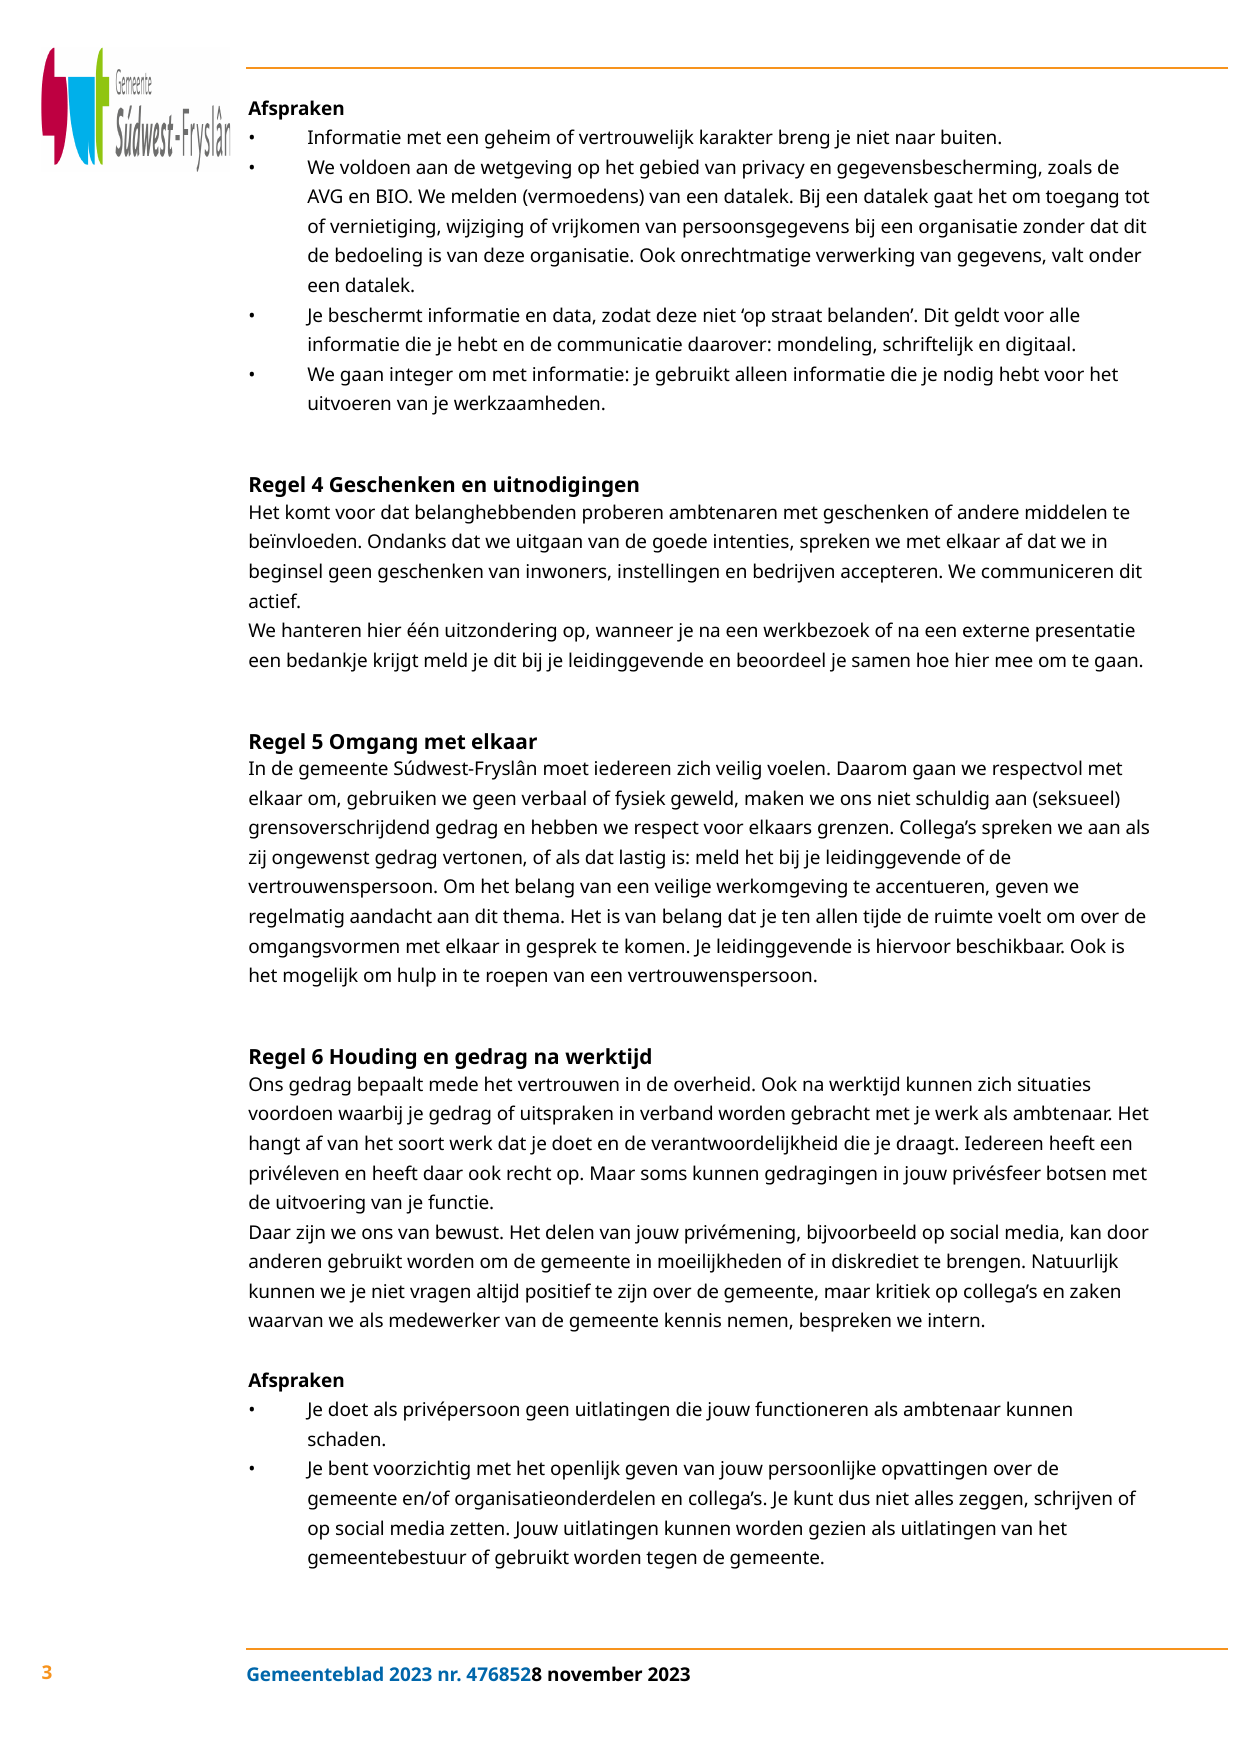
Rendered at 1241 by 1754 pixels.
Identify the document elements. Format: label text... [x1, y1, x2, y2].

list We voldoen aan de wetgeving op het gebied van privacy en gegevensbescherming, zoals de AVG en BIO. We melden (vermoedens) van een datalek. Bij een datalek gaat het om toegang tot of vernietiging, wijziging of vrijkomen van persoonsgegevens bij een organisatie zonder dat dit de bedoeling is van deze organisatie. Ook onrechtmatige verwerking van gegevens, valt onder een datalek. [248, 154, 1152, 298]
text Regel 4 Geschenken en uitnodigingen [248, 471, 1152, 499]
text We hanteren hier één uitzondering op, wanneer je na een werkbezoek of na een externe presentatie een bedankje krijgt meld je dit bij je leidinggevende en beoordeel je samen hoe hier mee om te gaan. [248, 617, 1152, 673]
list Je beschermt informatie en data, zodat deze niet ‘op straat belanden’. Dit geldt voor alle informatie die je hebt en de communicatie daarover: mondeling, schriftelijk en digitaal. [248, 302, 1152, 357]
text Regel 5 Omgang met elkaar [248, 727, 1152, 755]
text Afspraken [248, 95, 1152, 121]
list Je bent voorzichtig met het openlijk geven van jouw persoonlijke opvattingen over de gemeente en/of organisatieonderdelen en collega’s. Je kunt dus niet alles zeggen, schrijven of op social media zetten. Jouw uitlatingen kunnen worden gezien als uitlatingen van het gemeentebestuur of gebruikt worden tegen de gemeente. [248, 1456, 1152, 1570]
list We gaan integer om met informatie: je gebruikt alleen informatie die je nodig hebt voor het uitvoeren van je werkzaamheden. [248, 361, 1152, 416]
text Daar zijn we ons van bewust. Het delen van jouw privémening, bijvoorbeeld op social media, kan door anderen gebruikt worden om de gemeente in moeilijkheden of in diskrediet te brengen. Natuurlijk kunnen we je niet vragen altijd positief te zijn over de gemeente, maar kritiek op collega’s en zaken waarvan we als medewerker van de gemeente kennis nemen, bespreken we intern. [248, 1219, 1152, 1333]
list Informatie met een geheim of vertrouwelijk karakter breng je niet naar buiten. [248, 124, 1152, 150]
text Ons gedrag bepaalt mede het vertrouwen in de overheid. Ook na werktijd kunnen zich situaties voordoen waarbij je gedrag of uitspraken in verband worden gebracht met je werk als ambtenaar. Het hangt af van het soort werk dat je doet en de verantwoordelijkheid die je draagt. Iedereen heeft een privéleven en heeft daar ook recht op. Maar soms kunnen gedragingen in jouw privésfeer botsen met de uitvoering van je functie. [248, 1071, 1152, 1215]
picture [41, 47, 231, 172]
text Regel 6 Houding en gedrag na werktijd [248, 1042, 1152, 1071]
text Afspraken [248, 1367, 1152, 1392]
list Je doet als privépersoon geen uitlatingen die jouw functioneren als ambtenaar kunnen schaden. [248, 1396, 1152, 1452]
text In de gemeente Súdwest-Fryslân moet iedereen zich veilig voelen. Daarom gaan we respectvol met elkaar om, gebruiken we geen verbaal of fysiek geweld, maken we ons niet schuldig aan (seksueel) grensoverschrijdend gedrag en hebben we respect voor elkaars grenzen. Collega’s spreken we aan als zij ongewenst gedrag vertonen, of als dat lastig is: meld het bij je leidinggevende of de vertrouwenspersoon. Om het belang van een veilige werkomgeving te accentueren, geven we regelmatig aandacht aan dit thema. Het is van belang dat je ten allen tijde de ruimte voelt om over de omgangsvormen met elkaar in gesprek te komen. Je leidinggevende is hiervoor beschikbaar. Ook is het mogelijk om hulp in te roepen van een vertrouwenspersoon. [248, 755, 1152, 988]
text Het komt voor dat belanghebbenden proberen ambtenaren met geschenken of andere middelen te beïnvloeden. Ondanks dat we uitgaan van de goede intenties, spreken we met elkaar af dat we in beginsel geen geschenken van inwoners, instellingen en bedrijven accepteren. We communiceren dit actief. [248, 499, 1152, 613]
